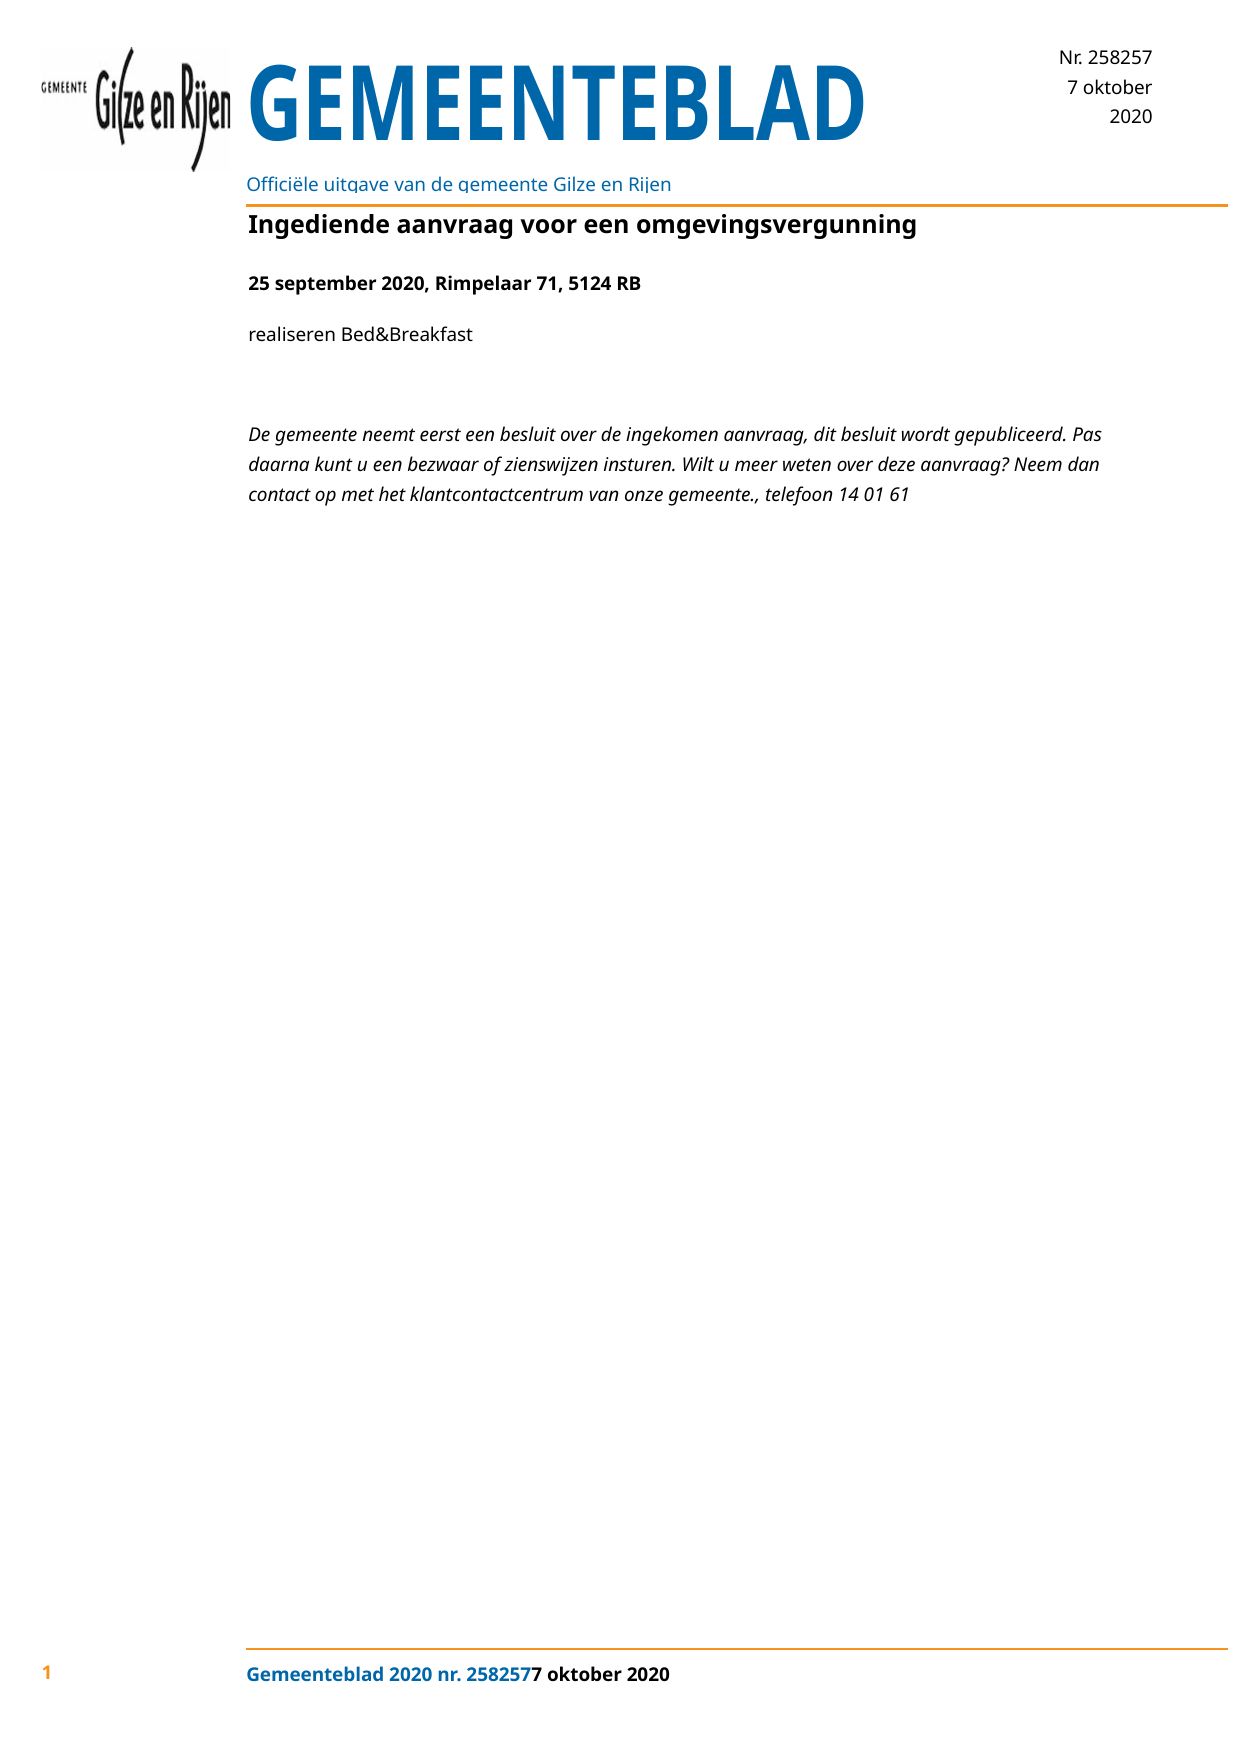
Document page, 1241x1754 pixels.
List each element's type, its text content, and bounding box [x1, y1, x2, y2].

text 25 september 2020, Rimpelaar 71, 5124 RB [248, 270, 1152, 296]
text Ingediende aanvraag voor een omgevingsvergunning [248, 207, 1152, 241]
text De gemeente neemt eerst een besluit over de ingekomen aanvraag, dit besluit wordt gepubliceerd. Pas daarna kunt u een bezwaar of zienswijzen insturen. Wilt u meer weten over deze aanvraag? Neem dan contact op met het klantcontactcentrum van onze gemeente., telefoon 14 01 61 [248, 422, 1152, 506]
picture [41, 47, 231, 172]
text realiseren Bed&Breakfast [248, 321, 1152, 346]
